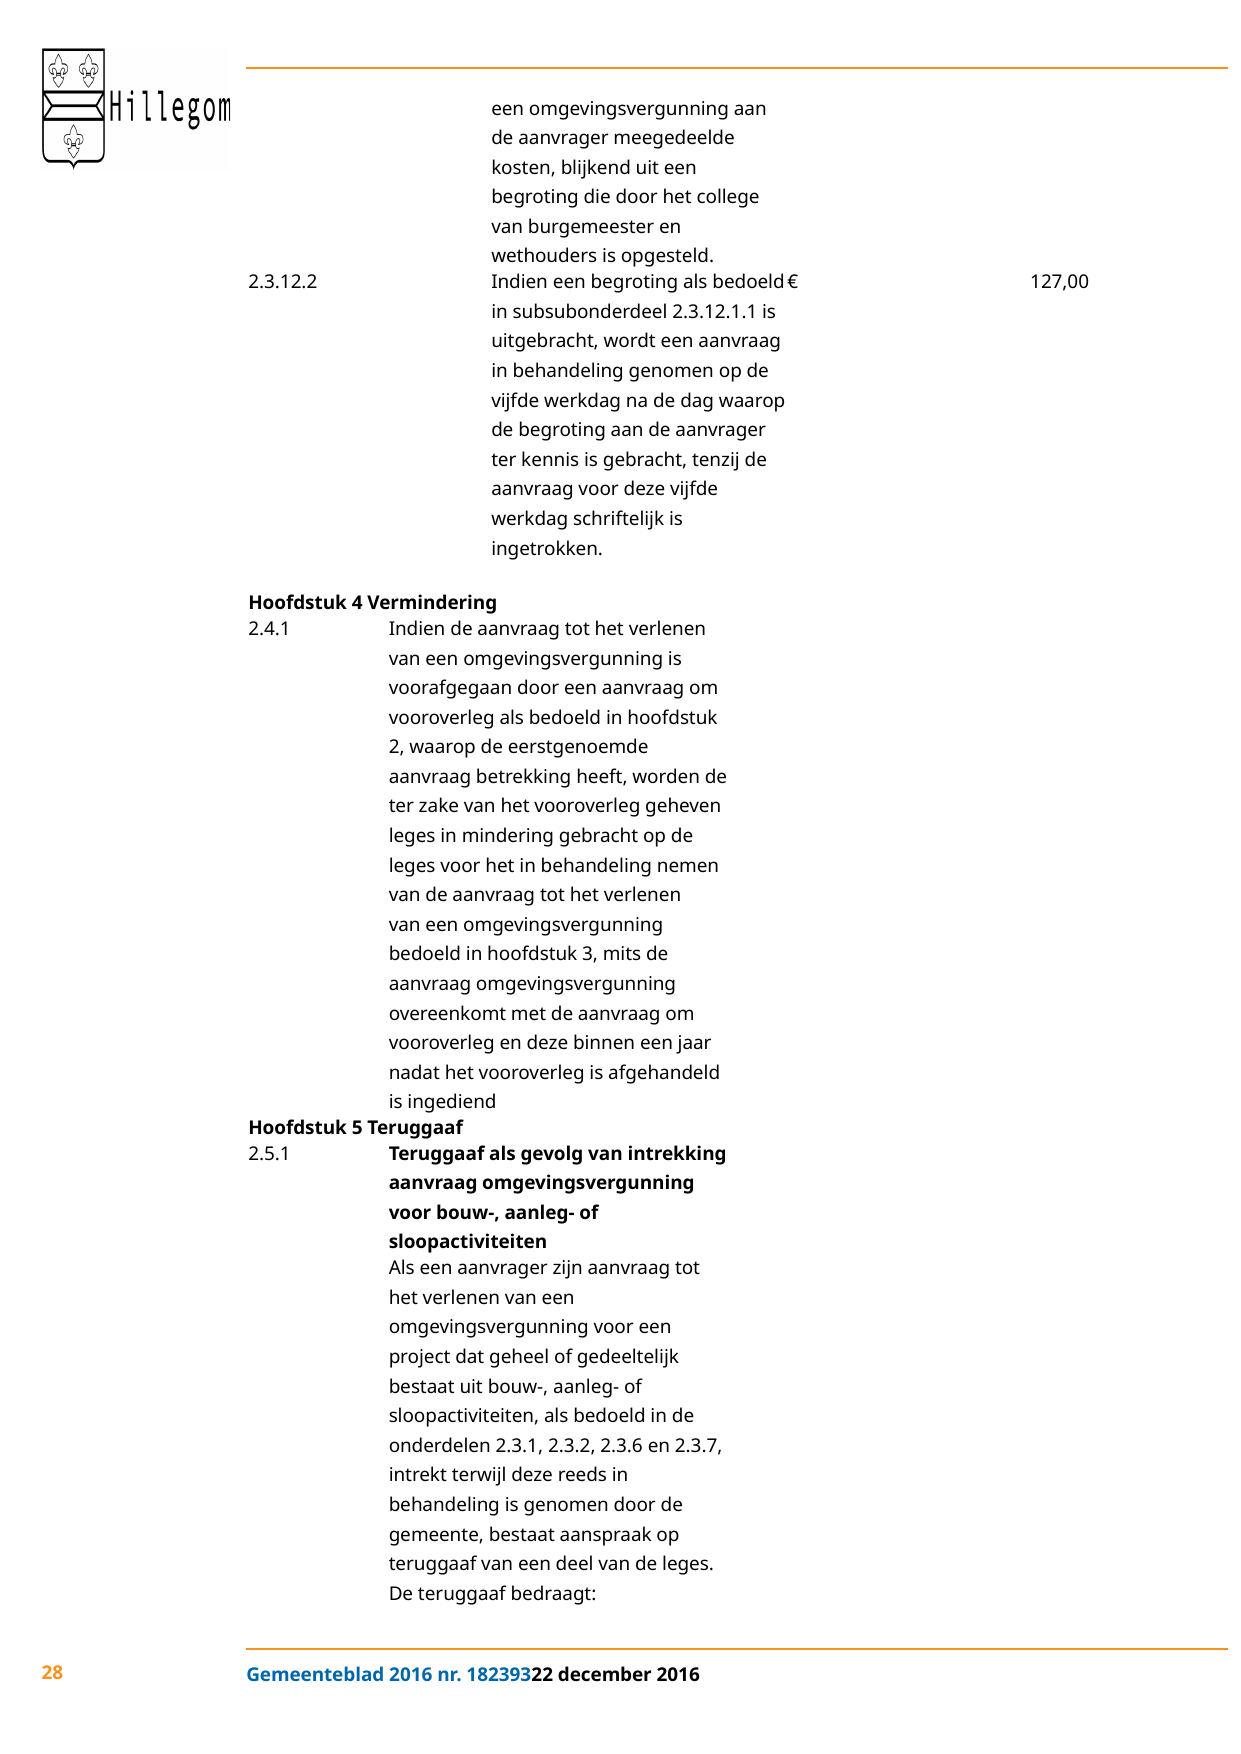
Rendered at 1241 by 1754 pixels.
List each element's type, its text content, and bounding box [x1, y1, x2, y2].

table_cell Hoofdstuk 5 Teruggaaf [248, 1114, 730, 1140]
table_cell [1030, 95, 1152, 268]
table_cell 2.3.12.2 [248, 269, 491, 560]
table_cell [248, 95, 491, 268]
table_header Hoofdstuk 4 Vermindering [248, 590, 730, 615]
table_cell [1030, 560, 1152, 586]
table_cell [1011, 1140, 1152, 1254]
table_cell [871, 1114, 1011, 1140]
table_cell [909, 560, 1030, 586]
table_cell € [787, 269, 908, 560]
table_cell [787, 95, 908, 268]
table_cell Teruggaaf als gevolg van intrekking aanvraag omgevingsvergunning voor bouw-, aanleg- of sloopactiviteiten [389, 1140, 730, 1254]
table_cell 127,00 [1030, 269, 1152, 560]
table_cell Indien de aanvraag tot het verlenen van een omgevingsvergunning is voorafgegaan door een aanvraag om vooroverleg als bedoeld in hoofdstuk 2, waarop de eerstgenoemde aanvraag betrekking heeft, worden de ter zake van het vooroverleg geheven leges in mindering gebracht op de leges voor het in behandeling nemen van de aanvraag tot het verlenen van een omgevingsvergunning bedoeld in hoofdstuk 3, mits de aanvraag omgevingsvergunning overeenkomt met de aanvraag om vooroverleg en deze binnen een jaar nadat het vooroverleg is afgehandeld is ingediend [389, 615, 730, 1114]
table_cell [730, 1140, 871, 1254]
table_header [1011, 590, 1152, 615]
table_cell Als een aanvrager zijn aanvraag tot het verlenen van een omgevingsvergunning voor een project dat geheel of gedeeltelijk bestaat uit bouw-, aanleg- of sloopactiviteiten, als bedoeld in de onderdelen 2.3.1, 2.3.2, 2.3.6 en 2.3.7, intrekt terwijl deze reeds in behandeling is genomen door de gemeente, bestaat aanspraak op teruggaaf van een deel van de leges. De teruggaaf bedraagt: [389, 1255, 730, 1606]
table_cell [1011, 615, 1152, 1114]
table_cell [248, 560, 491, 586]
table_header [871, 590, 1011, 615]
table_cell [730, 615, 871, 1114]
table_cell [248, 1255, 388, 1606]
table_cell [730, 1255, 871, 1606]
table_cell 2.4.1 [248, 615, 388, 1114]
table_header [730, 590, 871, 615]
table_cell [787, 560, 908, 586]
table_cell [909, 269, 1030, 560]
table_cell [1011, 1114, 1152, 1140]
table_cell 2.5.1 [248, 1140, 388, 1254]
picture [41, 47, 231, 172]
table_cell [871, 615, 1011, 1114]
table_cell Indien een begroting als bedoeld in subsubonderdeel 2.3.12.1.1 is uitgebracht, wordt een aanvraag in behandeling genomen op de vijfde werkdag na de dag waarop de begroting aan de aanvrager ter kennis is gebracht, tenzij de aanvraag voor deze vijfde werkdag schriftelijk is ingetrokken. [491, 269, 787, 560]
table_cell [909, 95, 1030, 268]
table_cell een omgevingsvergunning aan de aanvrager meegedeelde kosten, blijkend uit een begroting die door het college van burgemeester en wethouders is opgesteld. [491, 95, 787, 268]
table_cell [491, 560, 787, 586]
table_cell [730, 1114, 871, 1140]
table_cell [871, 1140, 1011, 1254]
table_cell [871, 1255, 1152, 1606]
